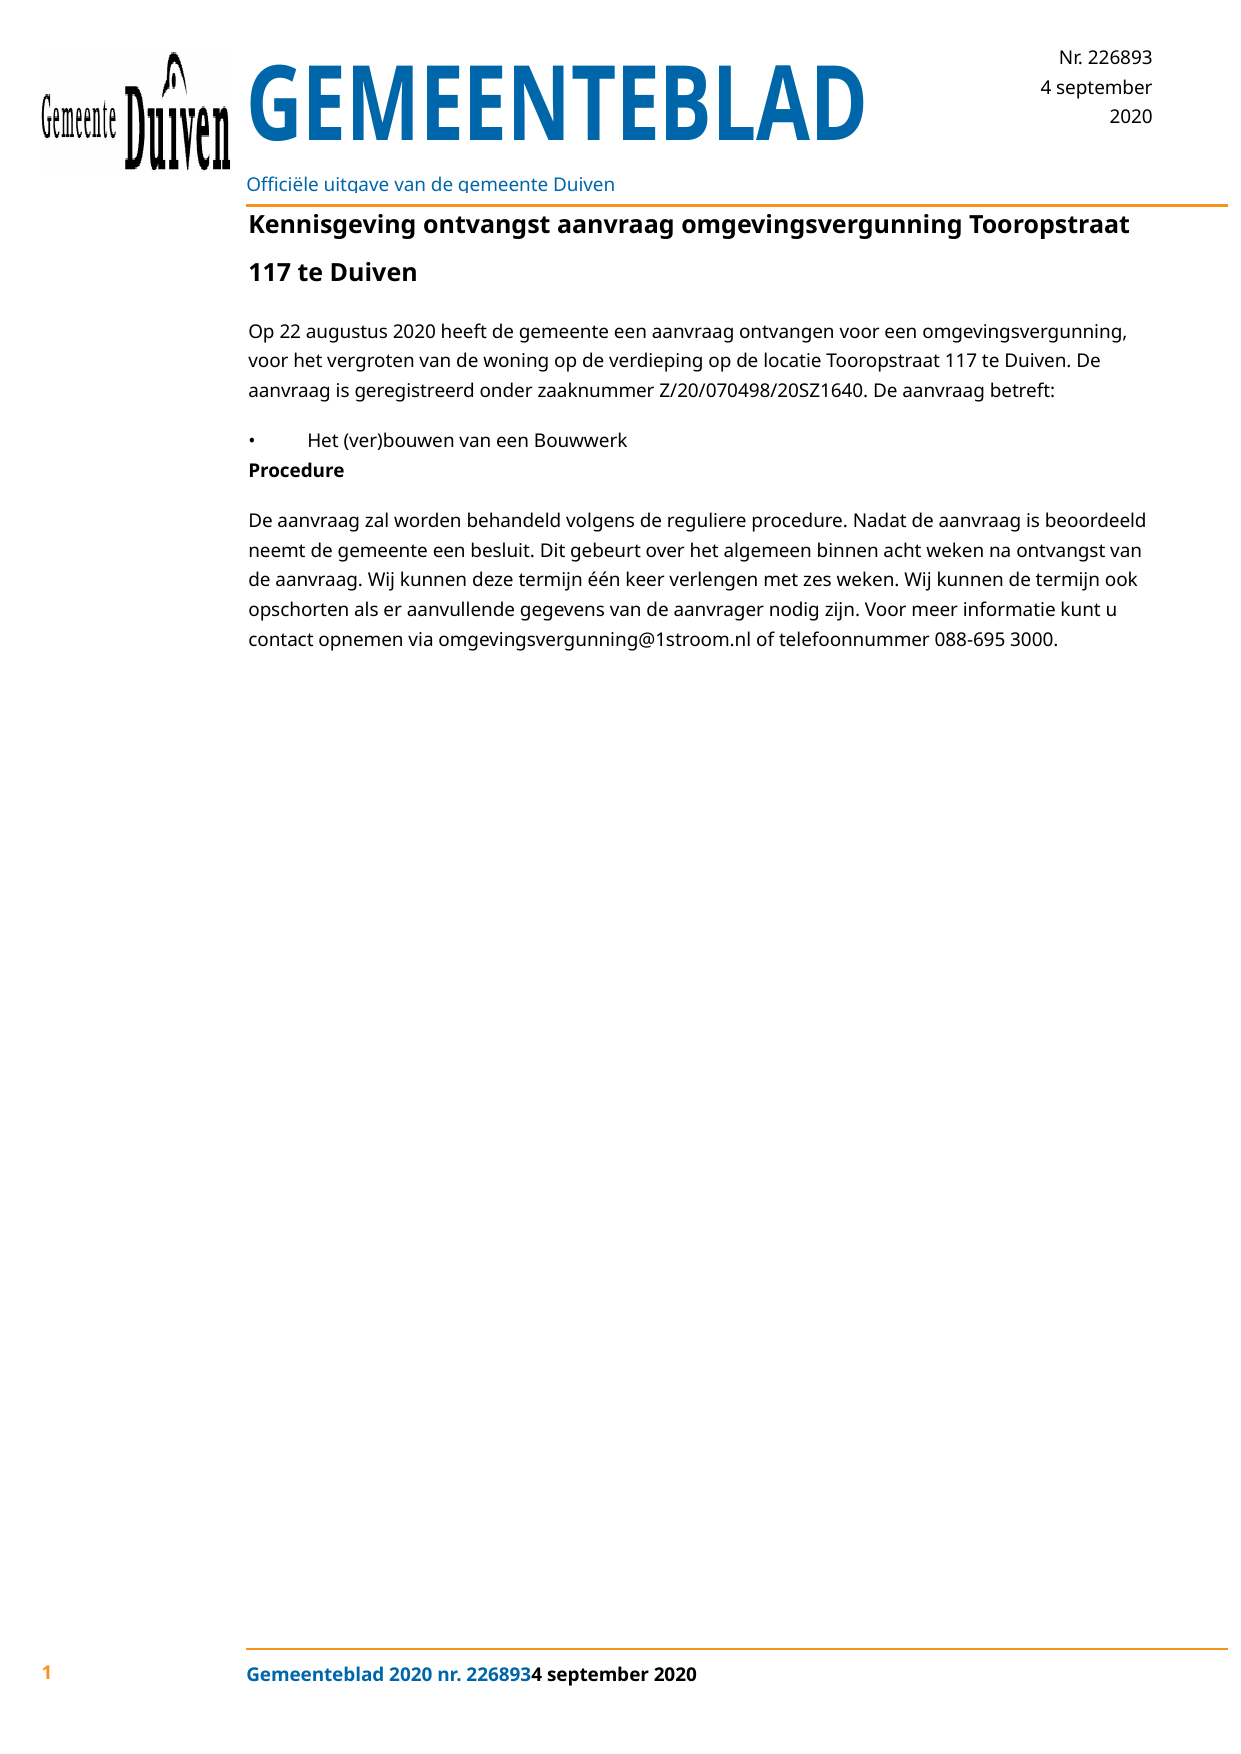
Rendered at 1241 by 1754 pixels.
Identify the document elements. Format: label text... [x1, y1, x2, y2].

text Op 22 augustus 2020 heeft de gemeente een aanvraag ontvangen voor een omgevingsvergunning, voor het vergroten van de woning op de verdieping op de locatie Tooropstraat 117 te Duiven. De aanvraag is geregistreerd onder zaaknummer Z/20/070498/20SZ1640. De aanvraag betreft: [248, 318, 1152, 403]
list Het (ver)bouwen van een Bouwwerk [248, 427, 1152, 453]
text Kennisgeving ontvangst aanvraag omgevingsvergunning Tooropstraat 117 te Duiven [248, 207, 1152, 288]
text De aanvraag zal worden behandeld volgens de reguliere procedure. Nadat de aanvraag is beoordeeld neemt de gemeente een besluit. Dit gebeurt over het algemeen binnen acht weken na ontvangst van de aanvraag. Wij kunnen deze termijn één keer verlengen met zes weken. Wij kunnen de termijn ook opschorten als er aanvullende gegevens van de aanvrager nodig zijn. Voor meer informatie kunt u contact opnemen via omgevingsvergunning@1stroom.nl of telefoonnummer 088-695 3000. [248, 507, 1152, 652]
text Procedure [248, 457, 1152, 483]
picture [41, 47, 231, 172]
